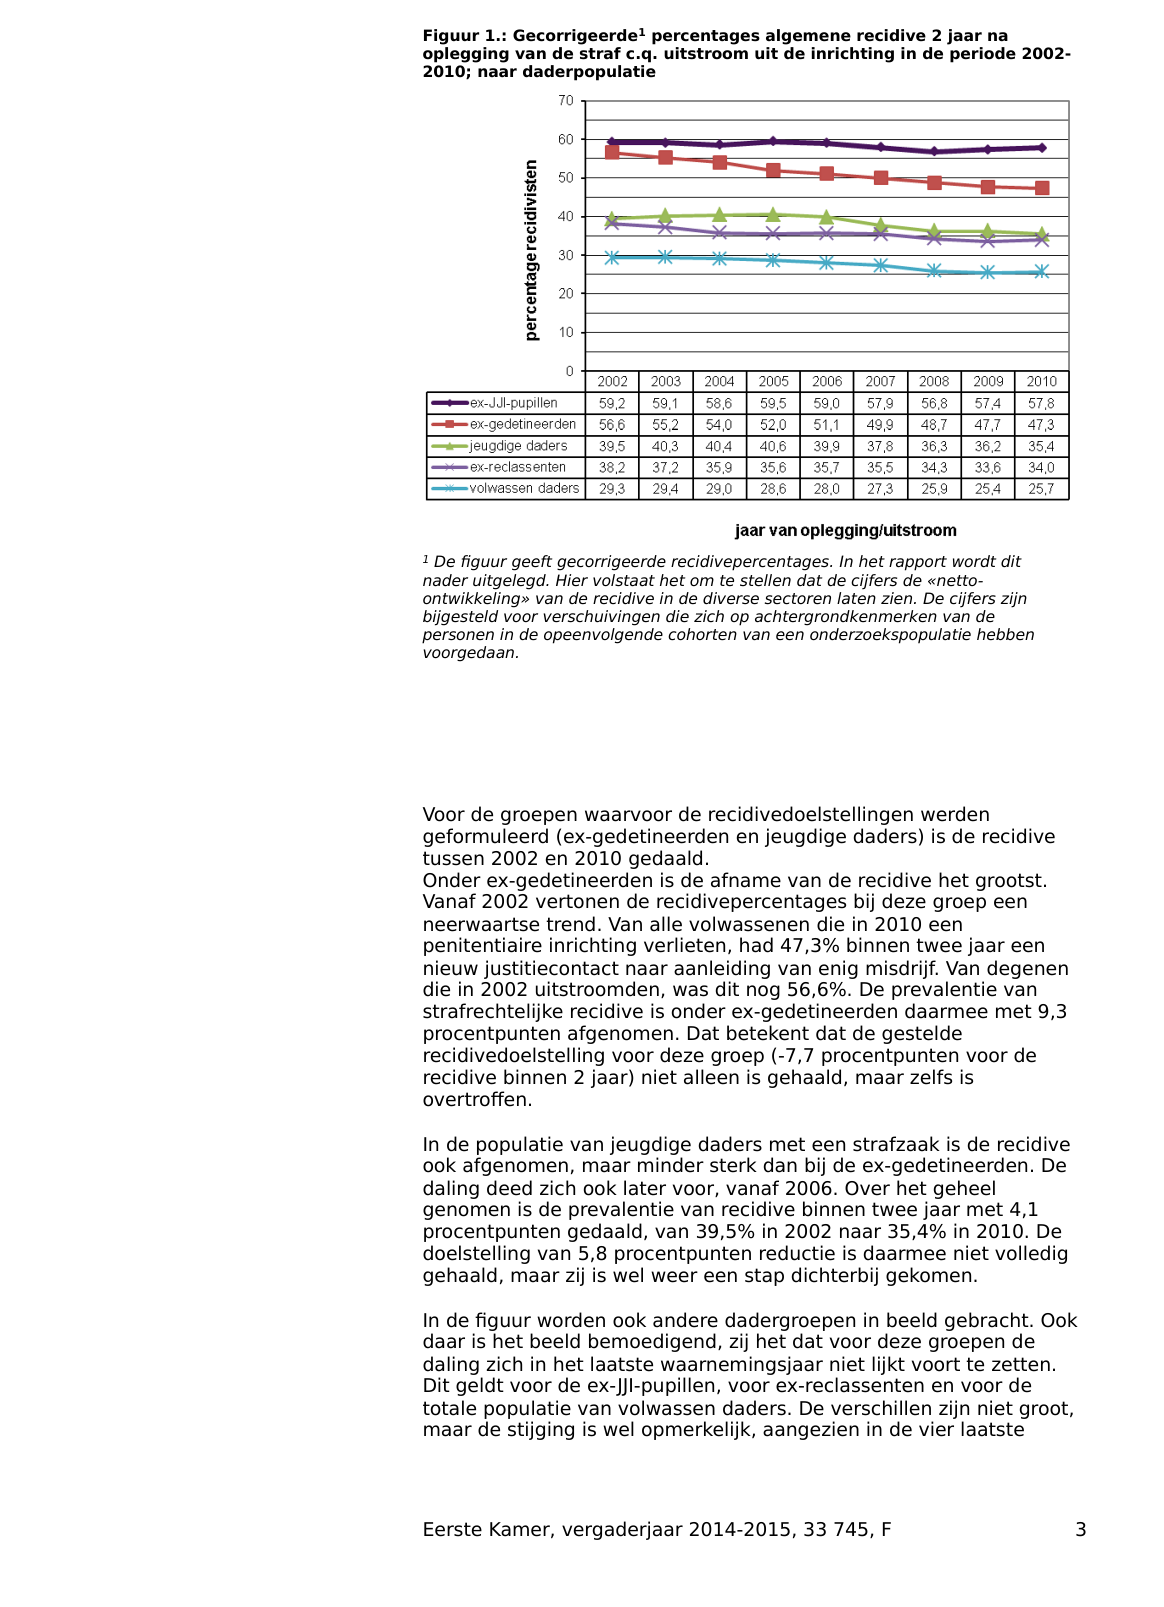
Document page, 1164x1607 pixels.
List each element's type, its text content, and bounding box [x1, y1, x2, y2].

text 1 De figuur geeft gecorrigeerde recidivepercentages. In het rapport wordt dit nader uitgelegd. Hier volstaat het om te stellen dat de cijfers de «netto-ontwikkeling» van de recidive in de diverse sectoren laten zien. De cijfers zijn bijgesteld voor verschuivingen die zich op achtergrondkenmerken van de personen in de opeenvolgende cohorten van een onderzoekspopulatie hebben voorgedaan. [422, 553, 1072, 662]
text In de populatie van jeugdige daders met een strafzaak is de recidive ook afgenomen, maar minder sterk dan bij de ex-gedetineerden. De daling deed zich ook later voor, vanaf 2006. Over het geheel genomen is de prevalentie van recidive binnen twee jaar met 4,1 procentpunten gedaald, van 39,5% in 2002 naar 35,4% in 2010. De doelstelling van 5,8 procentpunten reductie is daarmee niet volledig gehaald, maar zij is wel weer een stap dichterbij gekomen. [422, 1133, 1087, 1287]
text Voor de groepen waarvoor de recidivedoelstellingen werden geformuleerd (ex-gedetineerden en jeugdige daders) is de recidive tussen 2002 en 2010 gedaald. [422, 803, 1087, 869]
text In de figuur worden ook andere dadergroepen in beeld gebracht. Ook daar is het beeld bemoedigend, zij het dat voor deze groepen de daling zich in het laatste waarnemingsjaar niet lijkt voort te zetten. Dit geldt voor de ex-JJI-pupillen, voor ex-reclassenten en voor de totale populatie van volwassen daders. De verschillen zijn niet groot, maar de stijging is wel opmerkelijk, aangezien in de vier laatste [422, 1309, 1087, 1441]
text Onder ex-gedetineerden is de afname van de recidive het grootst. Vanaf 2002 vertonen de recidivepercentages bij deze groep een neerwaartse trend. Van alle volwassenen die in 2010 een penitentiaire inrichting verlieten, had 47,3% binnen twee jaar een nieuw justitiecontact naar aanleiding van enig misdrijf. Van degenen die in 2002 uitstroomden, was dit nog 56,6%. De prevalentie van strafrechtelijke recidive is onder ex-gedetineerden daarmee met 9,3 procentpunten afgenomen. Dat betekent dat de gestelde recidivedoelstelling voor deze groep (-7,7 procentpunten voor de recidive binnen 2 jaar) niet alleen is gehaald, maar zelfs is overtroffen. [422, 869, 1087, 1111]
text Figuur 1.: Gecorrigeerde1 percentages algemene recidive 2 jaar na oplegging van de straf c.q. uitstroom uit de inrichting in de periode 2002- 2010; naar daderpopulatie [422, 27, 1072, 81]
picture [422, 92, 1072, 542]
